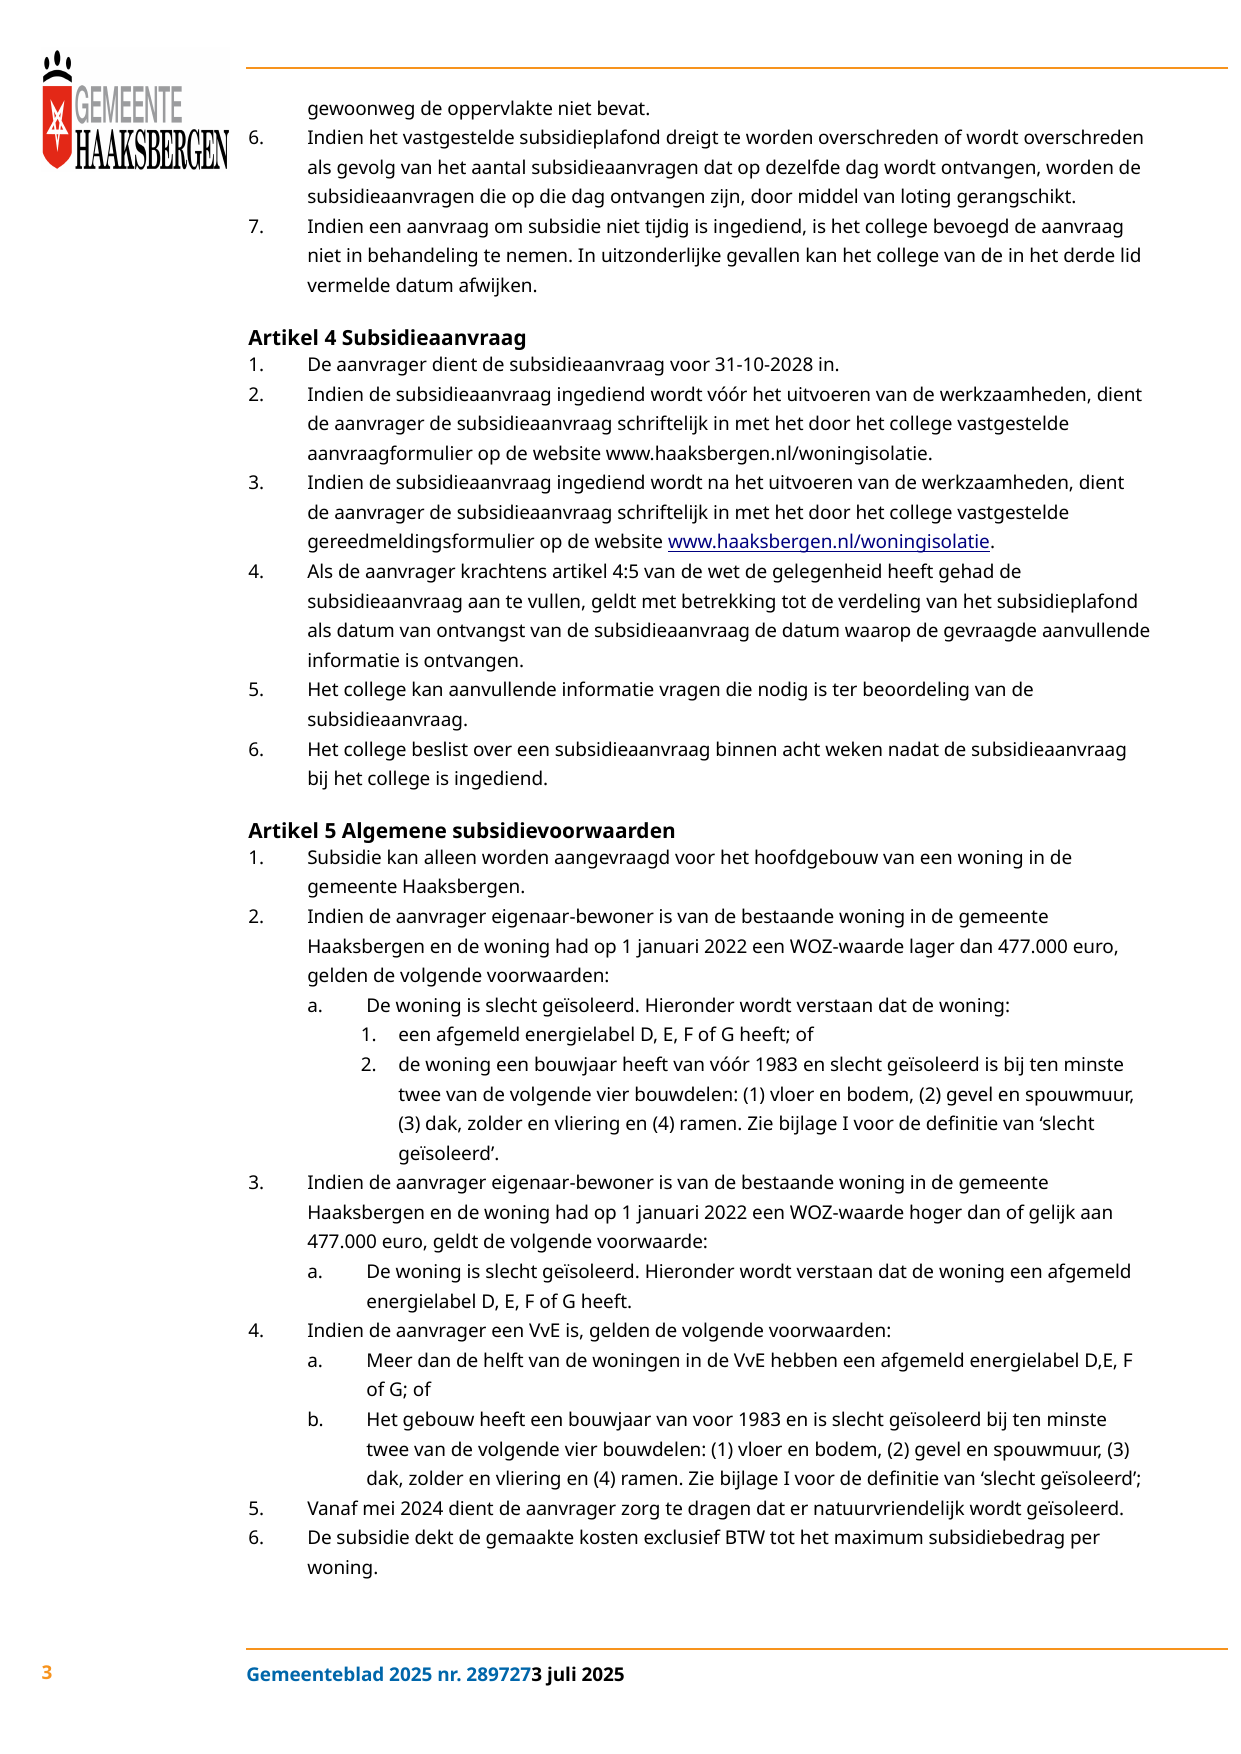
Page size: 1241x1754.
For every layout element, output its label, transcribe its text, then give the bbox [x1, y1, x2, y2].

list Vanaf mei 2024 dient de aanvrager zorg te dragen dat er natuurvriendelijk wordt geïsoleerd. [248, 1495, 1152, 1521]
text Artikel 4 Subsidieaanvraag [248, 323, 1152, 351]
list Het gebouw heeft een bouwjaar van voor 1983 en is slecht geïsoleerd bij ten minste twee van de volgende vier bouwdelen: (1) vloer en bodem, (2) gevel en spouwmuur, (3) dak, zolder en vliering en (4) ramen. Zie bijlage I voor de definitie van ‘slecht geïsoleerd’; [307, 1406, 1152, 1491]
list een afgemeld energielabel D, E, F of G heeft; of [361, 1022, 1152, 1047]
list Het college kan aanvullende informatie vragen die nodig is ter beoordeling van de subsidieaanvraag. [248, 677, 1152, 732]
list Meer dan de helft van de woningen in de VvE hebben een afgemeld energielabel D,E, F of G; of [307, 1347, 1152, 1402]
text Artikel 5 Algemene subsidievoorwaarden [248, 816, 1152, 844]
list Subsidie kan alleen worden aangevraagd voor het hoofdgebouw van een woning in de gemeente Haaksbergen. [248, 844, 1152, 899]
list Indien de subsidieaanvraag ingediend wordt na het uitvoeren van de werkzaamheden, dient de aanvrager de subsidieaanvraag schriftelijk in met het door het college vastgestelde gereedmeldingsformulier op de website www.haaksbergen.nl/woningisolatie. [248, 469, 1152, 554]
list Indien de aanvrager eigenaar-bewoner is van de bestaande woning in de gemeente Haaksbergen en de woning had op 1 januari 2022 een WOZ-waarde hoger dan of gelijk aan 477.000 euro, geldt de volgende voorwaarde: [248, 1169, 1152, 1254]
list Indien de subsidieaanvraag ingediend wordt vóór het uitvoeren van de werkzaamheden, dient de aanvrager de subsidieaanvraag schriftelijk in met het door het college vastgestelde aanvraagformulier op de website www.haaksbergen.nl/woningisolatie. [248, 381, 1152, 466]
list de woning een bouwjaar heeft van vóór 1983 en slecht geïsoleerd is bij ten minste twee van de volgende vier bouwdelen: (1) vloer en bodem, (2) gevel en spouwmuur, (3) dak, zolder en vliering en (4) ramen. Zie bijlage I voor de definitie van ‘slecht geïsoleerd’. [361, 1051, 1152, 1166]
picture [41, 47, 231, 172]
list De woning is slecht geïsoleerd. Hieronder wordt verstaan dat de woning een afgemeld energielabel D, E, F of G heeft. [307, 1258, 1152, 1314]
list De woning is slecht geïsoleerd. Hieronder wordt verstaan dat de woning: [307, 992, 1152, 1018]
list Indien de aanvrager eigenaar-bewoner is van de bestaande woning in de gemeente Haaksbergen en de woning had op 1 januari 2022 een WOZ-waarde lager dan 477.000 euro, gelden de volgende voorwaarden: [248, 903, 1152, 988]
list Indien het vastgestelde subsidieplafond dreigt te worden overschreden of wordt overschreden als gevolg van het aantal subsidieaanvragen dat op dezelfde dag wordt ontvangen, worden de subsidieaanvragen die op die dag ontvangen zijn, door middel van loting gerangschikt. [248, 124, 1152, 209]
list Indien een aanvraag om subsidie niet tijdig is ingediend, is het college bevoegd de aanvraag niet in behandeling te nemen. In uitzonderlijke gevallen kan het college van de in het derde lid vermelde datum afwijken. [248, 213, 1152, 298]
list Het college beslist over een subsidieaanvraag binnen acht weken nadat de subsidieaanvraag bij het college is ingediend. [248, 736, 1152, 791]
list De aanvrager dient de subsidieaanvraag voor 31-10-2028 in. [248, 351, 1152, 377]
list gewoonweg de oppervlakte niet bevat. [248, 95, 1152, 121]
list De subsidie dekt de gemaakte kosten exclusief BTW tot het maximum subsidiebedrag per woning. [248, 1524, 1152, 1580]
list Als de aanvrager krachtens artikel 4:5 van de wet de gelegenheid heeft gehad de subsidieaanvraag aan te vullen, geldt met betrekking tot de verdeling van het subsidieplafond als datum van ontvangst van de subsidieaanvraag de datum waarop de gevraagde aanvullende informatie is ontvangen. [248, 558, 1152, 673]
list Indien de aanvrager een VvE is, gelden de volgende voorwaarden: [248, 1317, 1152, 1343]
